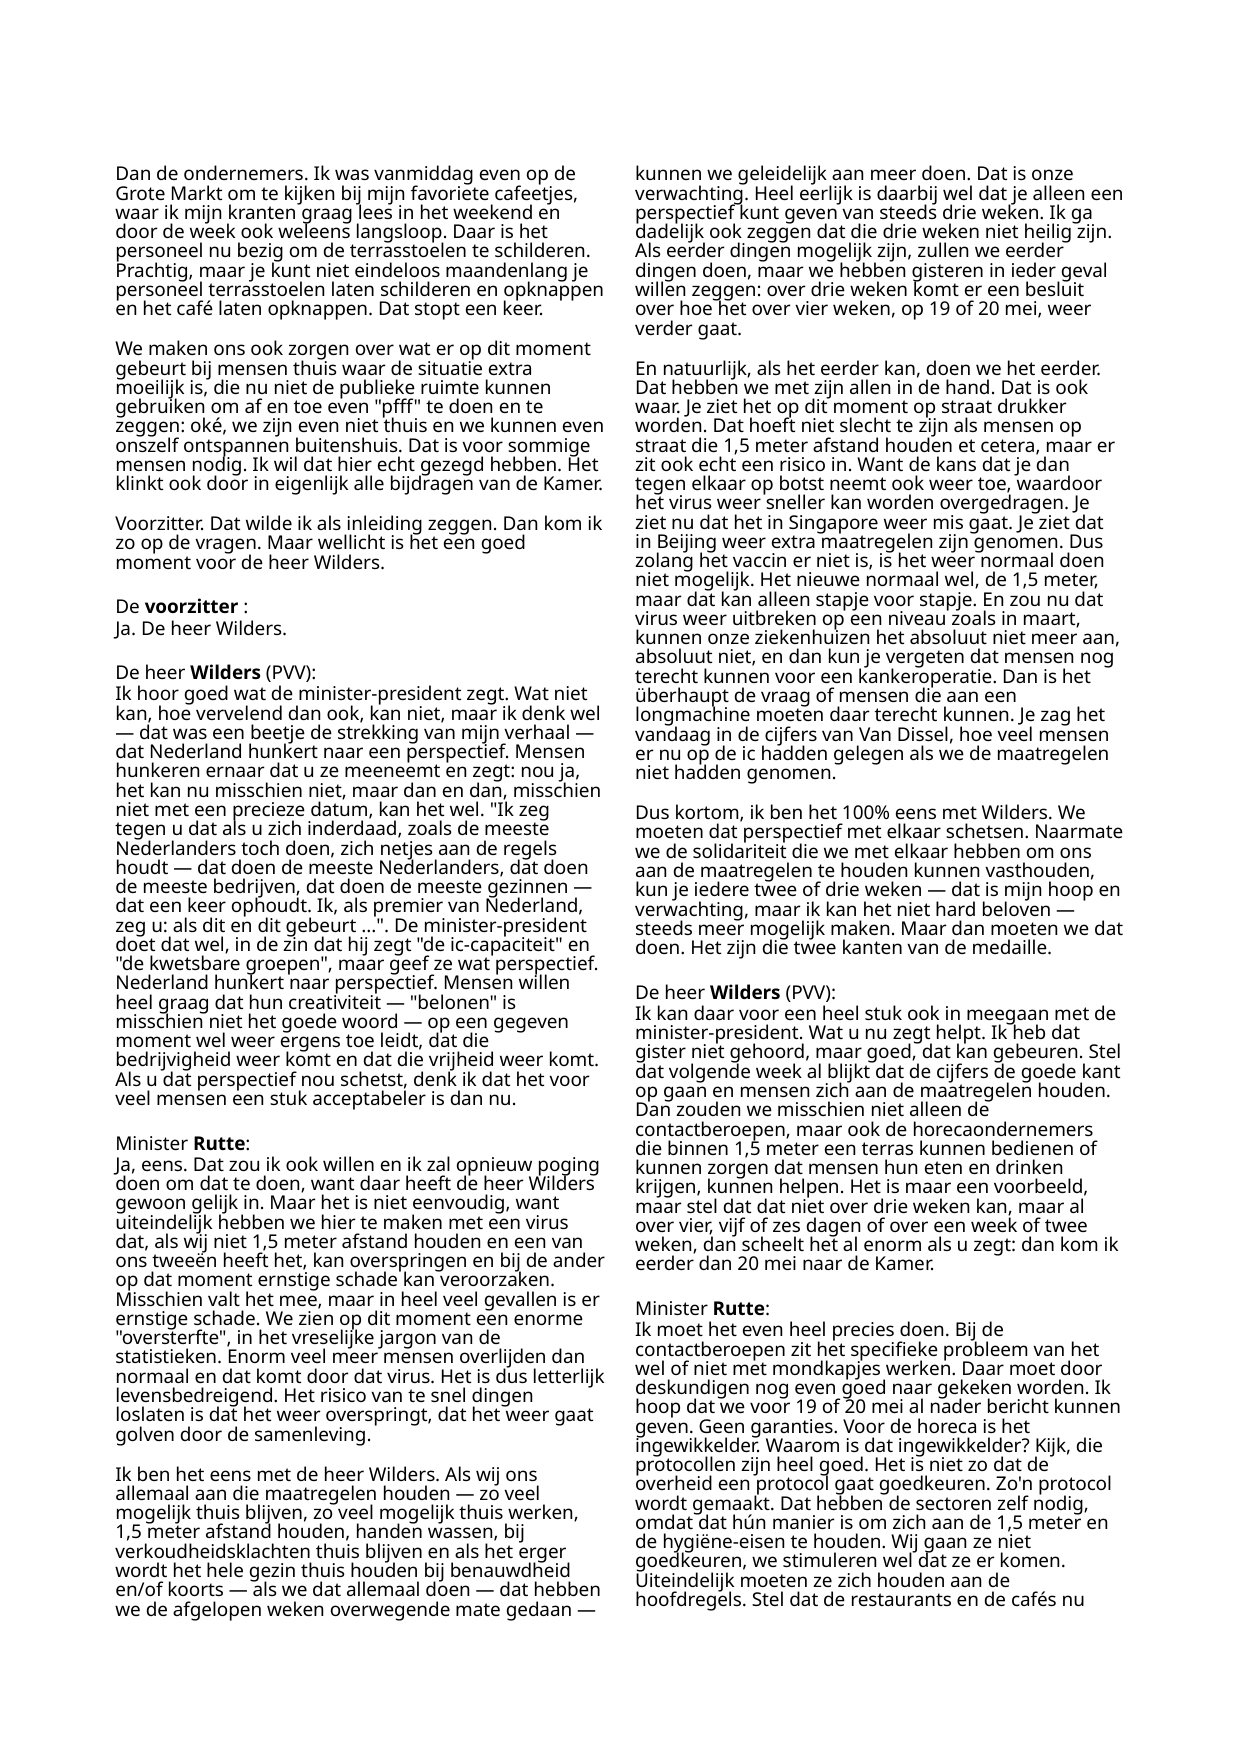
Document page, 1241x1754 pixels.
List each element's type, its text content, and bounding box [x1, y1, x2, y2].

text Ik ben het eens met de heer Wilders. Als wij ons allemaal aan die maatregelen houden — zo veel mogelijk thuis blijven, zo veel mogelijk thuis werken, 1,5 meter afstand houden, handen wassen, bij verkoudheidsklachten thuis blijven en als het erger wordt het hele gezin thuis houden bij benauwdheid en/of koorts — als we dat allemaal doen — dat hebben we de afgelopen weken overwegende mate gedaan — [115, 1466, 605, 1620]
text kunnen we geleidelijk aan meer doen. Dat is onze verwachting. Heel eerlijk is daarbij wel dat je alleen een perspectief kunt geven van steeds drie weken. Ik ga dadelijk ook zeggen dat die drie weken niet heilig zijn. Als eerder dingen mogelijk zijn, zullen we eerder dingen doen, maar we hebben gisteren in ieder geval willen zeggen: over drie weken komt er een besluit over hoe het over vier weken, op 19 of 20 mei, weer verder gaat. [635, 165, 1125, 339]
text Voorzitter. Dat wilde ik als inleiding zeggen. Dan kom ik zo op de vragen. Maar wellicht is het een goed moment voor de heer Wilders. [115, 515, 605, 573]
text Ja, eens. Dat zou ik ook willen en ik zal opnieuw poging doen om dat te doen, want daar heeft de heer Wilders gewoon gelijk in. Maar het is niet eenvoudig, want uiteindelijk hebben we hier te maken met een virus dat, als wij niet 1,5 meter afstand houden en een van ons tweeën heeft het, kan overspringen en bij de ander op dat moment ernstige schade kan veroorzaken. Misschien valt het mee, maar in heel veel gevallen is er ernstige schade. We zien op dit moment een enorme "oversterfte", in het vreselijke jargon van de statistieken. Enorm veel meer mensen overlijden dan normaal en dat komt door dat virus. Het is dus letterlijk levensbedreigend. Het risico van te snel dingen loslaten is dat het weer overspringt, dat het weer gaat golven door de samenleving. [115, 1156, 605, 1445]
text En natuurlijk, als het eerder kan, doen we het eerder. Dat hebben we met zijn allen in de hand. Dat is ook waar. Je ziet het op dit moment op straat drukker worden. Dat hoeft niet slecht te zijn als mensen op straat die 1,5 meter afstand houden et cetera, maar er zit ook echt een risico in. Want de kans dat je dan tegen elkaar op botst neemt ook weer toe, waardoor het virus weer sneller kan worden overgedragen. Je ziet nu dat het in Singapore weer mis gaat. Je ziet dat in Beijing weer extra maatregelen zijn genomen. Dus zolang het vaccin er niet is, is het weer normaal doen niet mogelijk. Het nieuwe normaal wel, de 1,5 meter, maar dat kan alleen stapje voor stapje. En zou nu dat virus weer uitbreken op een niveau zoals in maart, kunnen onze ziekenhuizen het absoluut niet meer aan, absoluut niet, en dan kun je vergeten dat mensen nog terecht kunnen voor een kankeroperatie. Dan is het überhaupt de vraag of mensen die aan een longmachine moeten daar terecht kunnen. Je zag het vandaag in de cijfers van Van Dissel, hoe veel mensen er nu op de ic hadden gelegen als we de maatregelen niet hadden genomen. [635, 359, 1125, 783]
text De heer Wilders (PVV): [635, 979, 1125, 1005]
text Minister Rutte: [635, 1296, 1125, 1321]
text Ik kan daar voor een heel stuk ook in meegaan met de minister-president. Wat u nu zegt helpt. Ik heb dat gister niet gehoord, maar goed, dat kan gebeuren. Stel dat volgende week al blijkt dat de cijfers de goede kant op gaan en mensen zich aan de maatregelen houden. Dan zouden we misschien niet alleen de contactberoepen, maar ook de horecaondernemers die binnen 1,5 meter een terras kunnen bedienen of kunnen zorgen dat mensen hun eten en drinken krijgen, kunnen helpen. Het is maar een voorbeeld, maar stel dat dat niet over drie weken kan, maar al over vier, vijf of zes dagen of over een week of twee weken, dan scheelt het al enorm als u zegt: dan kom ik eerder dan 20 mei naar de Kamer. [635, 1005, 1125, 1275]
text De voorzitter : [115, 594, 605, 619]
text Minister Rutte: [115, 1130, 605, 1156]
text Ik moet het even heel precies doen. Bij de contactberoepen zit het specifieke probleem van het wel of niet met mondkapjes werken. Daar moet door deskundigen nog even goed naar gekeken worden. Ik hoop dat we voor 19 of 20 mei al nader bericht kunnen geven. Geen garanties. Voor de horeca is het ingewikkelder. Waarom is dat ingewikkelder? Kijk, die protocollen zijn heel goed. Het is niet zo dat de overheid een protocol gaat goedkeuren. Zo'n protocol wordt gemaakt. Dat hebben de sectoren zelf nodig, omdat dat hún manier is om zich aan de 1,5 meter en de hygiëne-eisen te houden. Wij gaan ze niet goedkeuren, we stimuleren wel dat ze er komen. Uiteindelijk moeten ze zich houden aan de hoofdregels. Stel dat de restaurants en de cafés nu [635, 1321, 1125, 1610]
text De heer Wilders (PVV): [115, 659, 605, 685]
text Ik hoor goed wat de minister-president zegt. Wat niet kan, hoe vervelend dan ook, kan niet, maar ik denk wel — dat was een beetje de strekking van mijn verhaal — dat Nederland hunkert naar een perspectief. Mensen hunkeren ernaar dat u ze meeneemt en zegt: nou ja, het kan nu misschien niet, maar dan en dan, misschien niet met een precieze datum, kan het wel. "Ik zeg tegen u dat als u zich inderdaad, zoals de meeste Nederlanders toch doen, zich netjes aan de regels houdt — dat doen de meeste Nederlanders, dat doen de meeste bedrijven, dat doen de meeste gezinnen — dat een keer ophoudt. Ik, als premier van Nederland, zeg u: als dit en dit gebeurt ...". De minister-president doet dat wel, in de zin dat hij zegt "de ic-capaciteit" en "de kwetsbare groepen", maar geef ze wat perspectief. Nederland hunkert naar perspectief. Mensen willen heel graag dat hun creativiteit — "belonen" is misschien niet het goede woord — op een gegeven moment wel weer ergens toe leidt, dat die bedrijvigheid weer komt en dat die vrijheid weer komt. Als u dat perspectief nou schetst, denk ik dat het voor veel mensen een stuk acceptabeler is dan nu. [115, 685, 605, 1109]
text Dus kortom, ik ben het 100% eens met Wilders. We moeten dat perspectief met elkaar schetsen. Naarmate we de solidariteit die we met elkaar hebben om ons aan de maatregelen te houden kunnen vasthouden, kun je iedere twee of drie weken — dat is mijn hoop en verwachting, maar ik kan het niet hard beloven — steeds meer mogelijk maken. Maar dan moeten we dat doen. Het zijn die twee kanten van de medaille. [635, 804, 1125, 958]
text We maken ons ook zorgen over wat er op dit moment gebeurt bij mensen thuis waar de situatie extra moeilijk is, die nu niet de publieke ruimte kunnen gebruiken om af en toe even "pfff" te doen en te zeggen: oké, we zijn even niet thuis en we kunnen even onszelf ontspannen buitenshuis. Dat is voor sommige mensen nodig. Ik wil dat hier echt gezegd hebben. Het klinkt ook door in eigenlijk alle bijdragen van de Kamer. [115, 340, 605, 494]
text Dan de ondernemers. Ik was vanmiddag even op de Grote Markt om te kijken bij mijn favoriete cafeetjes, waar ik mijn kranten graag lees in het weekend en door de week ook weleens langsloop. Daar is het personeel nu bezig om de terrasstoelen te schilderen. Prachtig, maar je kunt niet eindeloos maandenlang je personeel terrasstoelen laten schilderen en opknappen en het café laten opknappen. Dat stopt een keer. [115, 165, 605, 319]
text Ja. De heer Wilders. [115, 619, 605, 639]
